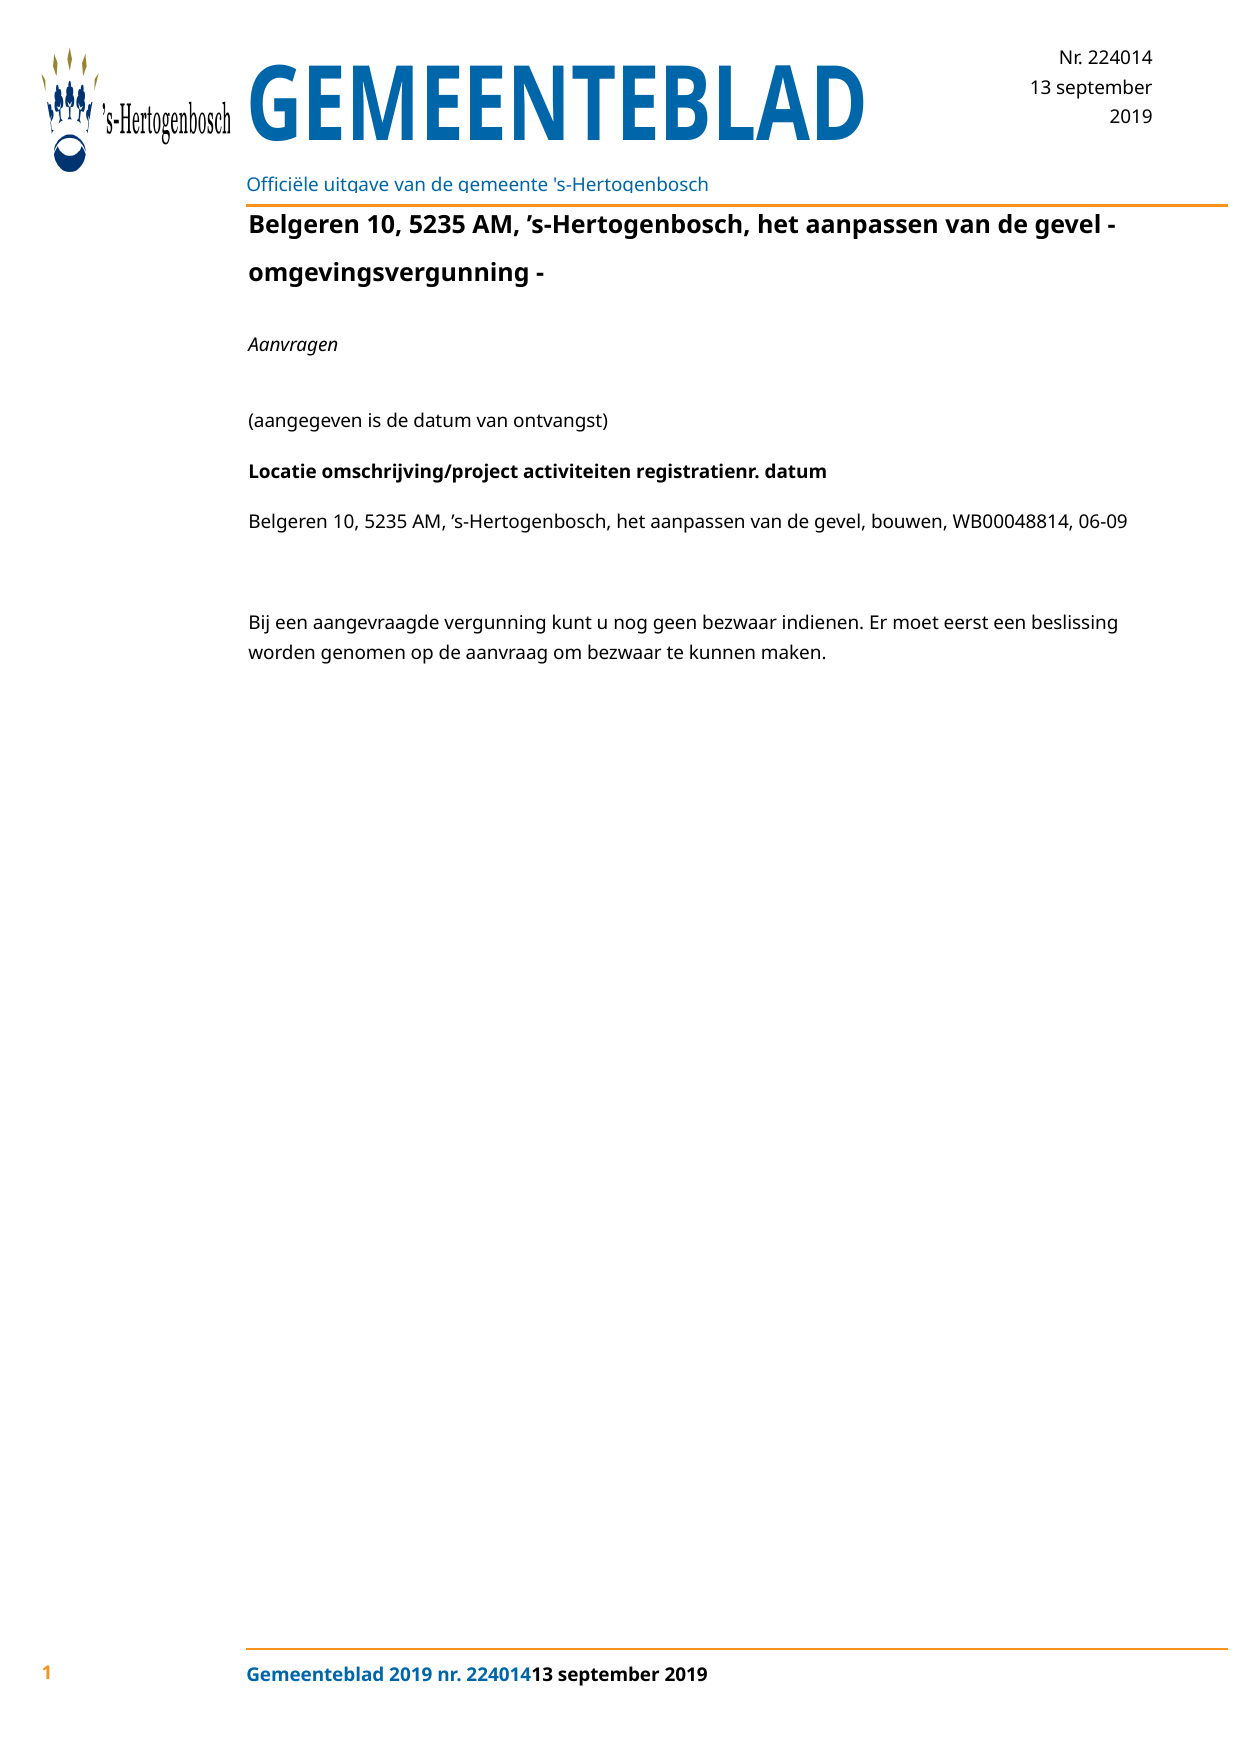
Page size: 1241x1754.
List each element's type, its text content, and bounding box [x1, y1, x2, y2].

text Belgeren 10, 5235 AM, ’s-Hertogenbosch, het aanpassen van de gevel - omgevingsvergunning - [248, 207, 1152, 288]
text Bij een aangevraagde vergunning kunt u nog geen bezwaar indienen. Er moet eerst een beslissing worden genomen op de aanvraag om bezwaar te kunnen maken. [248, 609, 1152, 664]
text Belgeren 10, 5235 AM, ’s-Hertogenbosch, het aanpassen van de gevel, bouwen, WB00048814, 06-09 [248, 508, 1152, 534]
text Aanvragen [248, 331, 1152, 357]
picture [41, 47, 231, 172]
text Locatie omschrijving/project activiteiten registratienr. datum [248, 458, 1152, 484]
text (aangegeven is de datum van ontvangst) [248, 408, 1152, 433]
